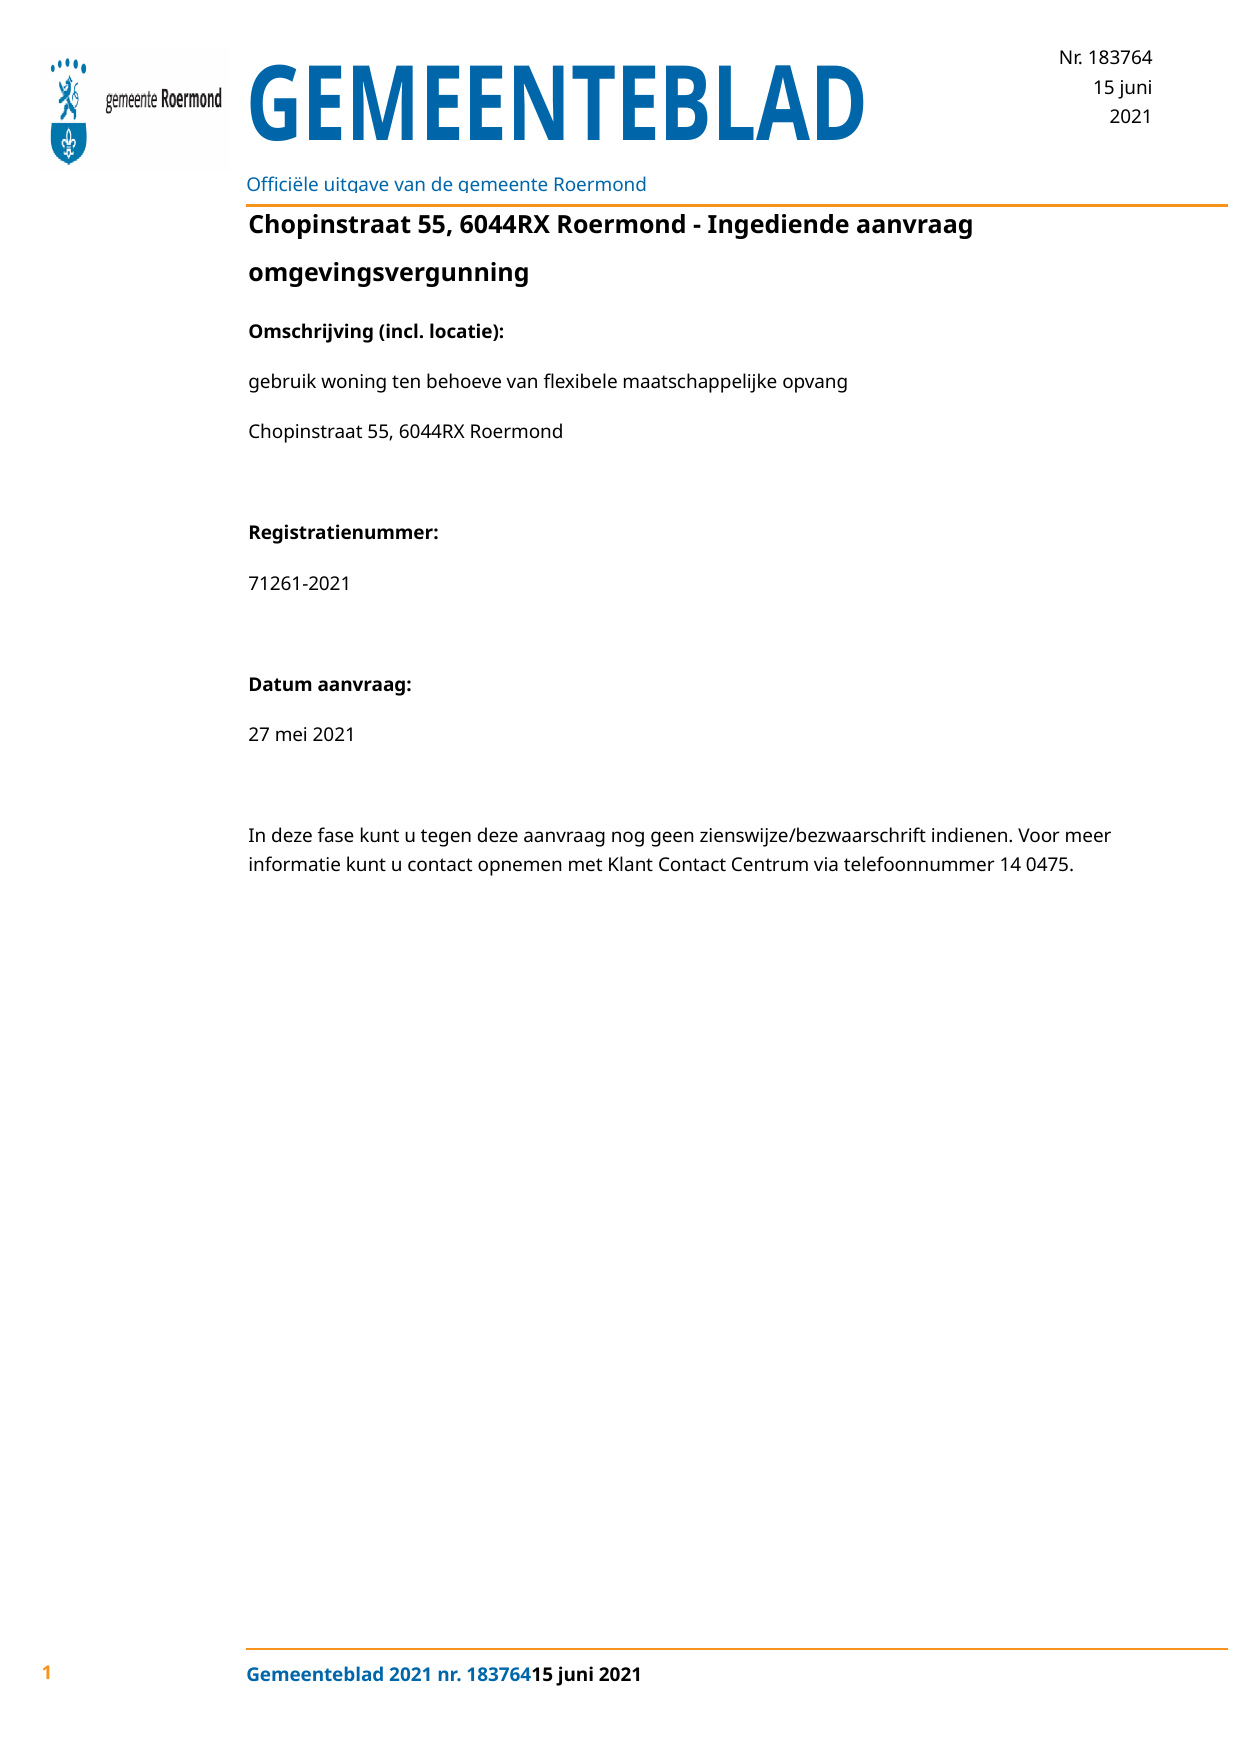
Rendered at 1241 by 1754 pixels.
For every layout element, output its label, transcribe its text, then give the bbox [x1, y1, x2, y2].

text gebruik woning ten behoeve van flexibele maatschappelijke opvang [248, 368, 1152, 394]
text Registratienummer: [248, 519, 1152, 545]
text In deze fase kunt u tegen deze aanvraag nog geen zienswijze/bezwaarschrift indienen. Voor meer informatie kunt u contact opnemen met Klant Contact Centrum via telefoonnummer 14 0475. [248, 822, 1152, 877]
text Chopinstraat 55, 6044RX Roermond [248, 419, 1152, 444]
text Datum aanvraag: [248, 671, 1152, 697]
text 71261-2021 [248, 570, 1152, 596]
text Omschrijving (incl. locatie): [248, 318, 1152, 344]
picture [41, 47, 231, 172]
text 27 mei 2021 [248, 721, 1152, 747]
text Chopinstraat 55, 6044RX Roermond - Ingediende aanvraag omgevingsvergunning [248, 207, 1152, 288]
